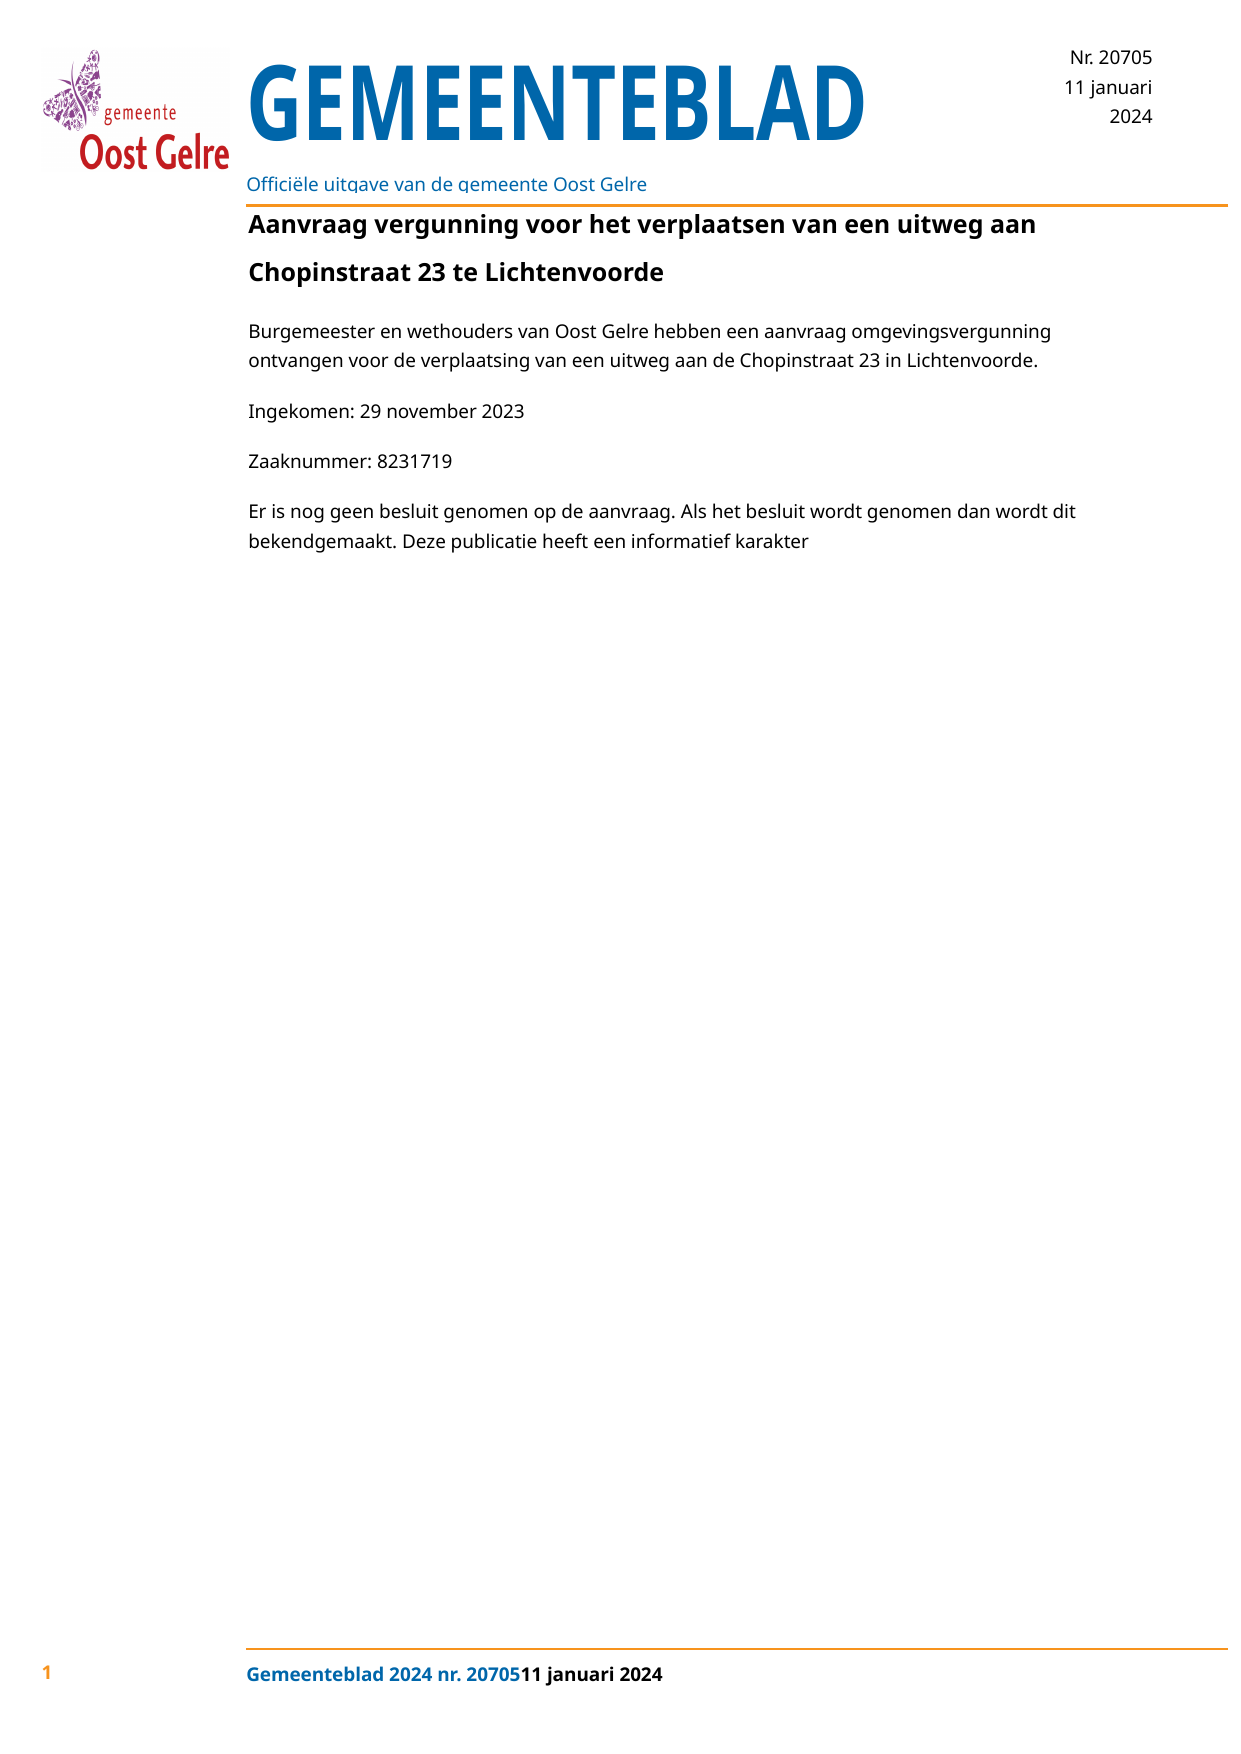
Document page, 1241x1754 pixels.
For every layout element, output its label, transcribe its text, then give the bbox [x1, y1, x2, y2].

text Burgemeester en wethouders van Oost Gelre hebben een aanvraag omgevingsvergunning ontvangen voor de verplaatsing van een uitweg aan de Chopinstraat 23 in Lichtenvoorde. [248, 318, 1152, 373]
text Zaaknummer: 8231719 [248, 448, 1152, 474]
text Ingekomen: 29 november 2023 [248, 398, 1152, 424]
text Aanvraag vergunning voor het verplaatsen van een uitweg aan Chopinstraat 23 te Lichtenvoorde [248, 207, 1152, 288]
picture [41, 47, 231, 172]
text Er is nog geen besluit genomen op de aanvraag. Als het besluit wordt genomen dan wordt dit bekendgemaakt. Deze publicatie heeft een informatief karakter [248, 499, 1152, 554]
